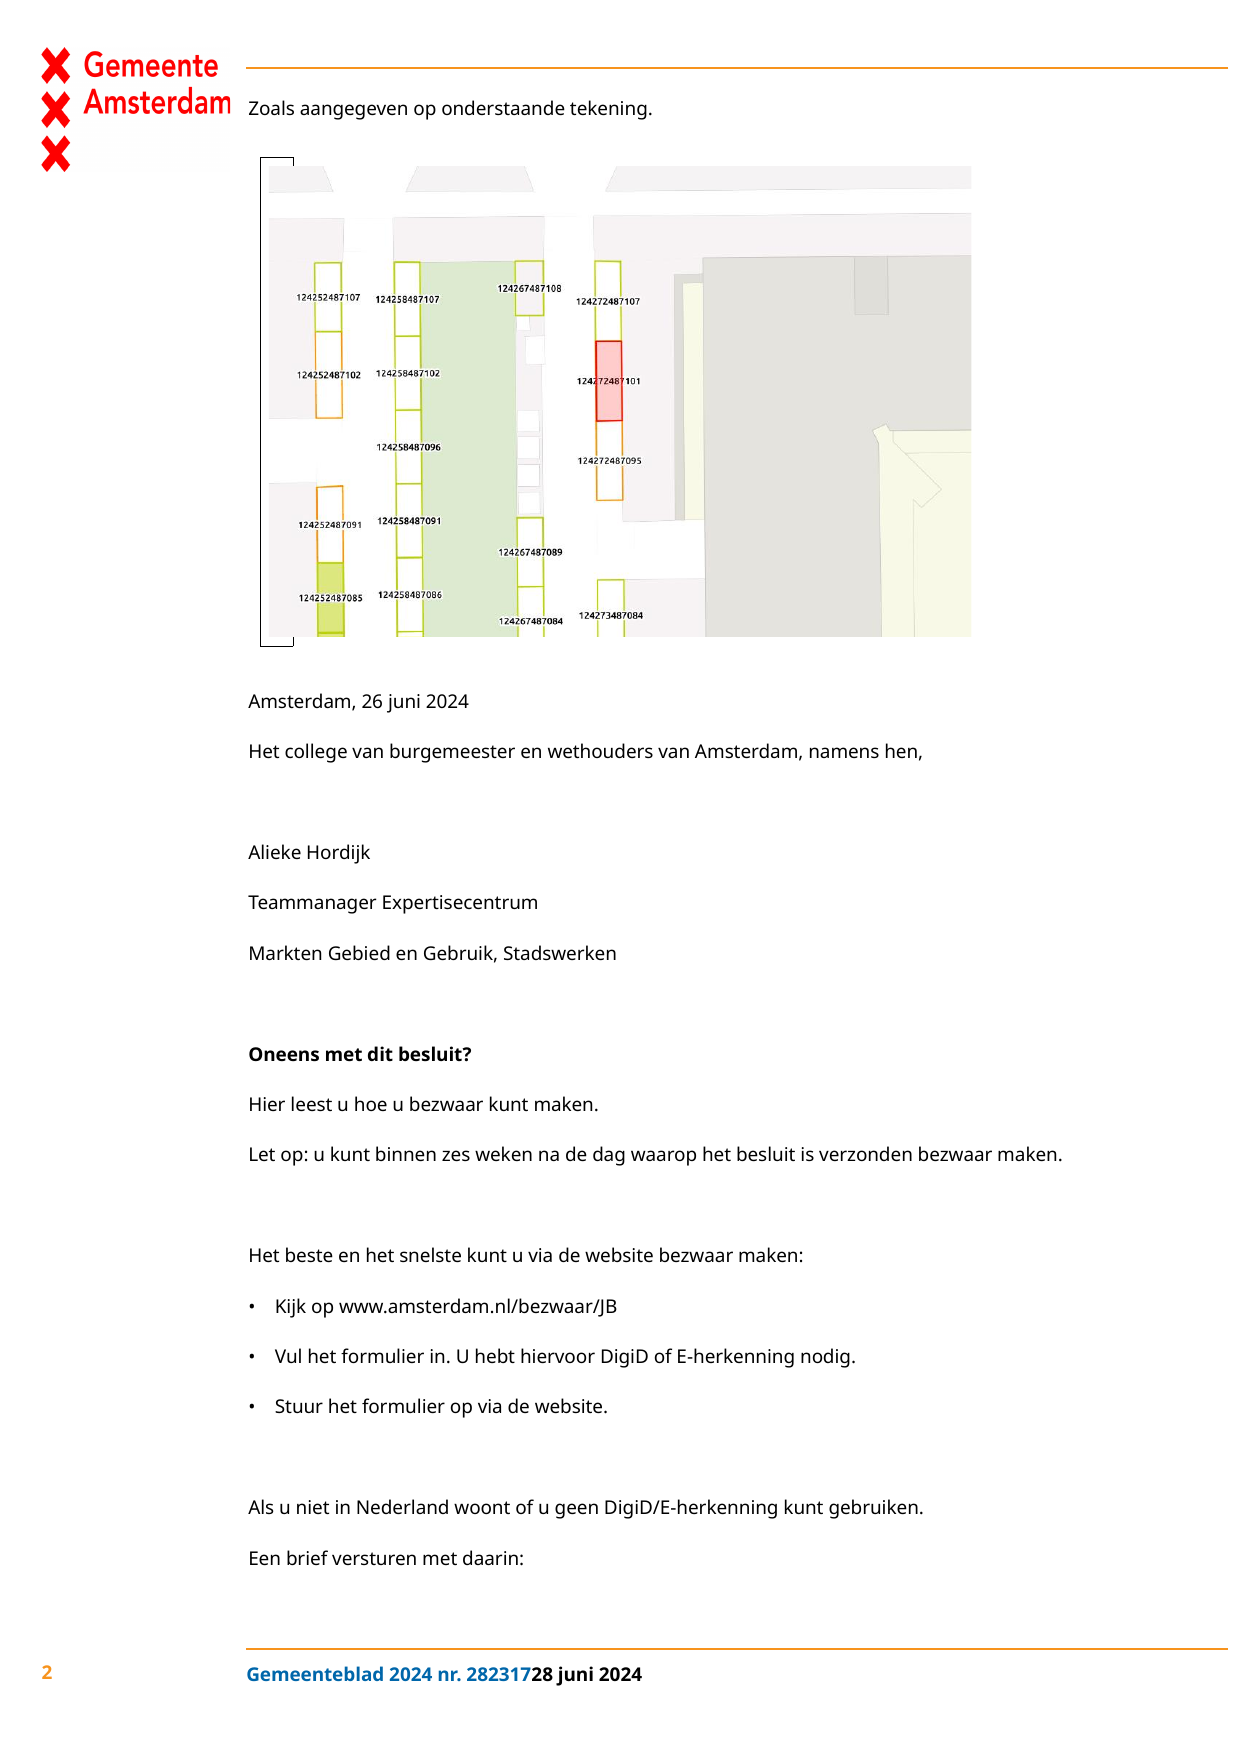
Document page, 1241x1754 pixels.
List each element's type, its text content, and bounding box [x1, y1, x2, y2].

text Het college van burgemeester en wethouders van Amsterdam, namens hen, [248, 738, 1152, 764]
text Alieke Hordijk [248, 839, 1152, 865]
text Markten Gebied en Gebruik, Stadswerken [248, 940, 1152, 966]
text Zoals aangegeven op onderstaande tekening. [248, 95, 1152, 121]
text • Vul het formulier in. U hebt hiervoor DigiD of E-herkenning nodig. [248, 1343, 1152, 1369]
text Een brief versturen met daarin: [248, 1545, 1152, 1571]
text • Stuur het formulier op via de website. [248, 1394, 1152, 1419]
text Als u niet in Nederland woont of u geen DigiD/E-herkenning kunt gebruiken. [248, 1494, 1152, 1520]
picture [268, 166, 972, 637]
text Let op: u kunt binnen zes weken na de dag waarop het besluit is verzonden bezwaar maken. [248, 1142, 1152, 1167]
text Teammanager Expertisecentrum [248, 889, 1152, 915]
text Hier leest u hoe u bezwaar kunt maken. [248, 1091, 1152, 1117]
text Oneens met dit besluit? [248, 1041, 1152, 1066]
text Amsterdam, 26 juni 2024 [248, 688, 1152, 713]
text Het beste en het snelste kunt u via de website bezwaar maken: [248, 1242, 1152, 1268]
text • Kijk op www.amsterdam.nl/bezwaar/JB [248, 1293, 1152, 1318]
picture [41, 47, 231, 172]
